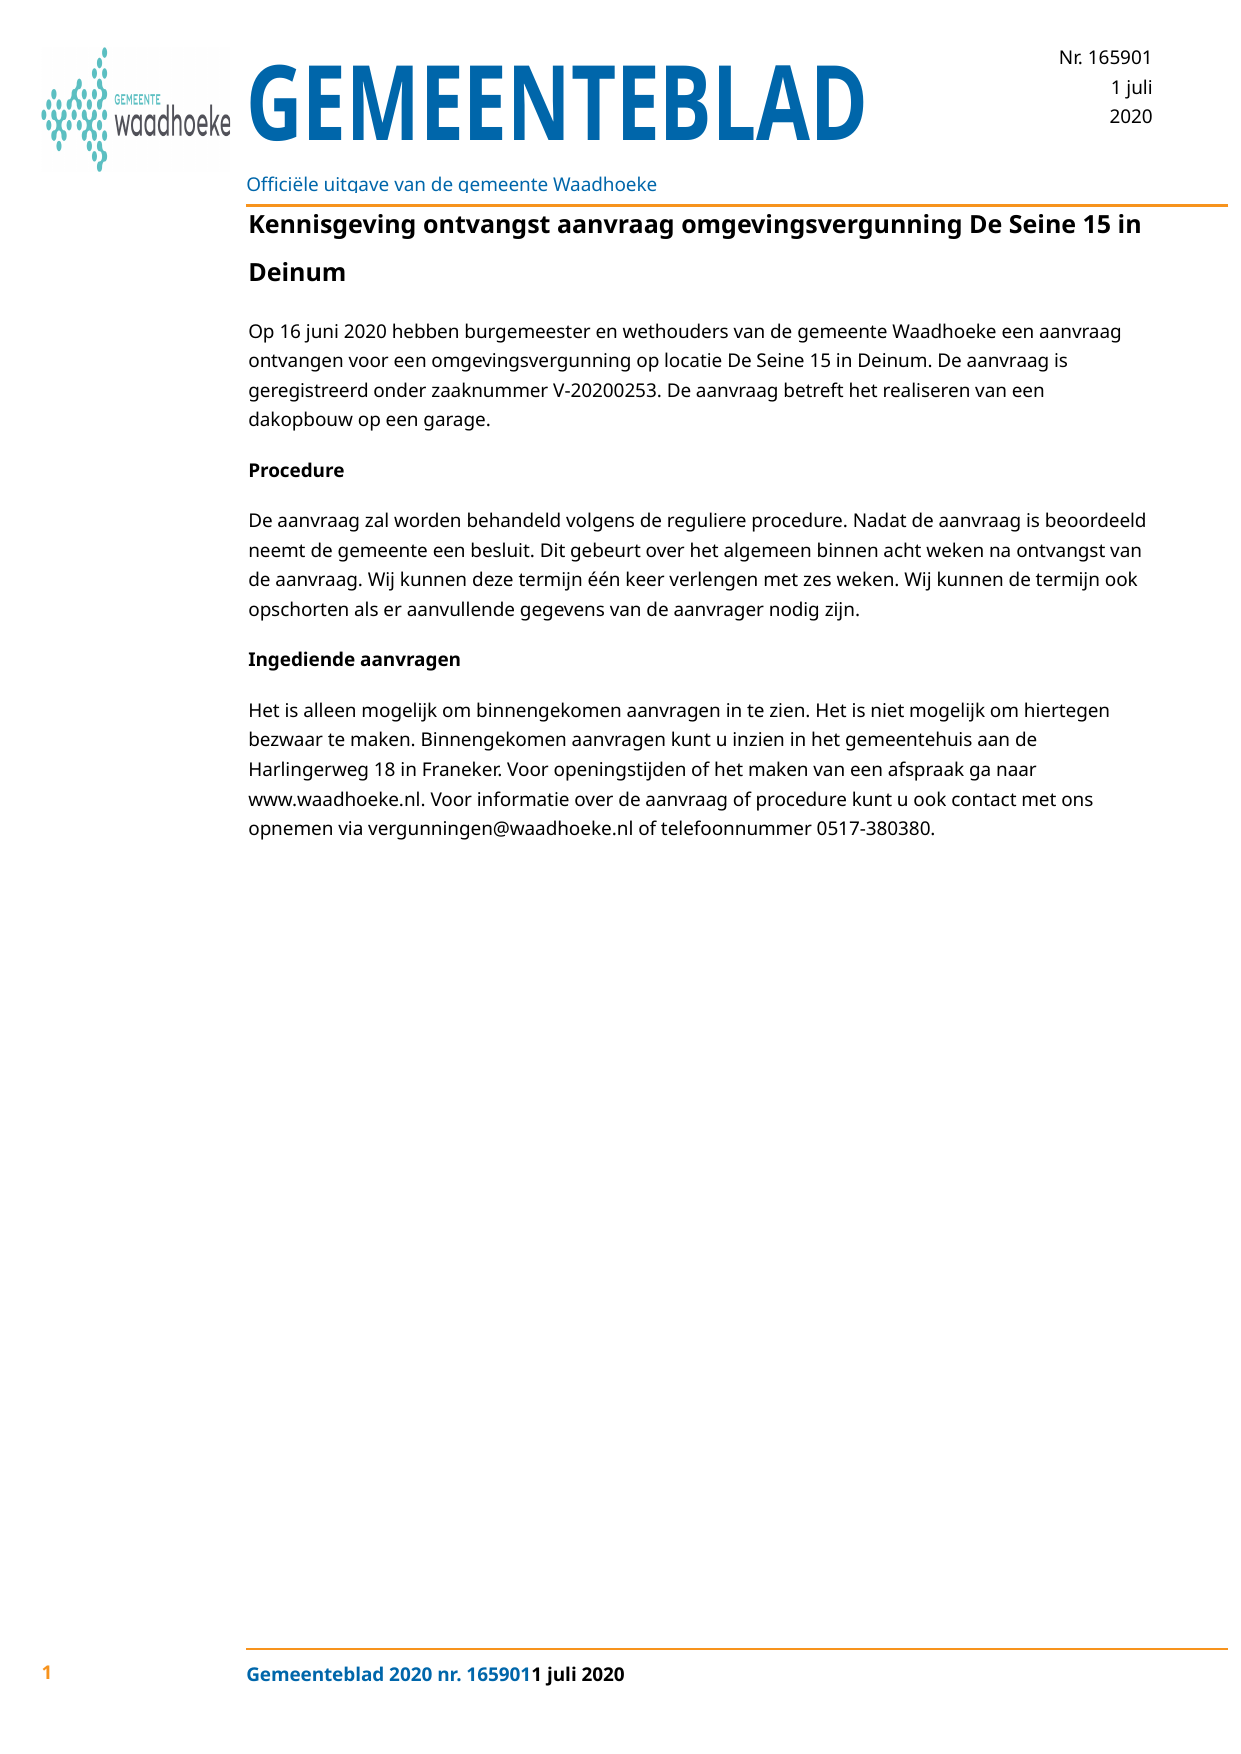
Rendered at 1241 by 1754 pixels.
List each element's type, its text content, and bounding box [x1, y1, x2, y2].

text Het is alleen mogelijk om binnengekomen aanvragen in te zien. Het is niet mogelijk om hiertegen bezwaar te maken. Binnengekomen aanvragen kunt u inzien in het gemeentehuis aan de Harlingerweg 18 in Franeker. Voor openingstijden of het maken van een afspraak ga naar www.waadhoeke.nl. Voor informatie over de aanvraag of procedure kunt u ook contact met ons opnemen via vergunningen@waadhoeke.nl of telefoonnummer 0517-380380. [248, 697, 1152, 841]
text Kennisgeving ontvangst aanvraag omgevingsvergunning De Seine 15 in Deinum [248, 207, 1152, 288]
text De aanvraag zal worden behandeld volgens de reguliere procedure. Nadat de aanvraag is beoordeeld neemt de gemeente een besluit. Dit gebeurt over het algemeen binnen acht weken na ontvangst van de aanvraag. Wij kunnen deze termijn één keer verlengen met zes weken. Wij kunnen de termijn ook opschorten als er aanvullende gegevens van de aanvrager nodig zijn. [248, 507, 1152, 622]
text Ingediende aanvragen [248, 647, 1152, 672]
text Op 16 juni 2020 hebben burgemeester en wethouders van de gemeente Waadhoeke een aanvraag ontvangen voor een omgevingsvergunning op locatie De Seine 15 in Deinum. De aanvraag is geregistreerd onder zaaknummer V-20200253. De aanvraag betreft het realiseren van een dakopbouw op een garage. [248, 318, 1152, 432]
text Procedure [248, 457, 1152, 483]
picture [41, 47, 231, 172]
